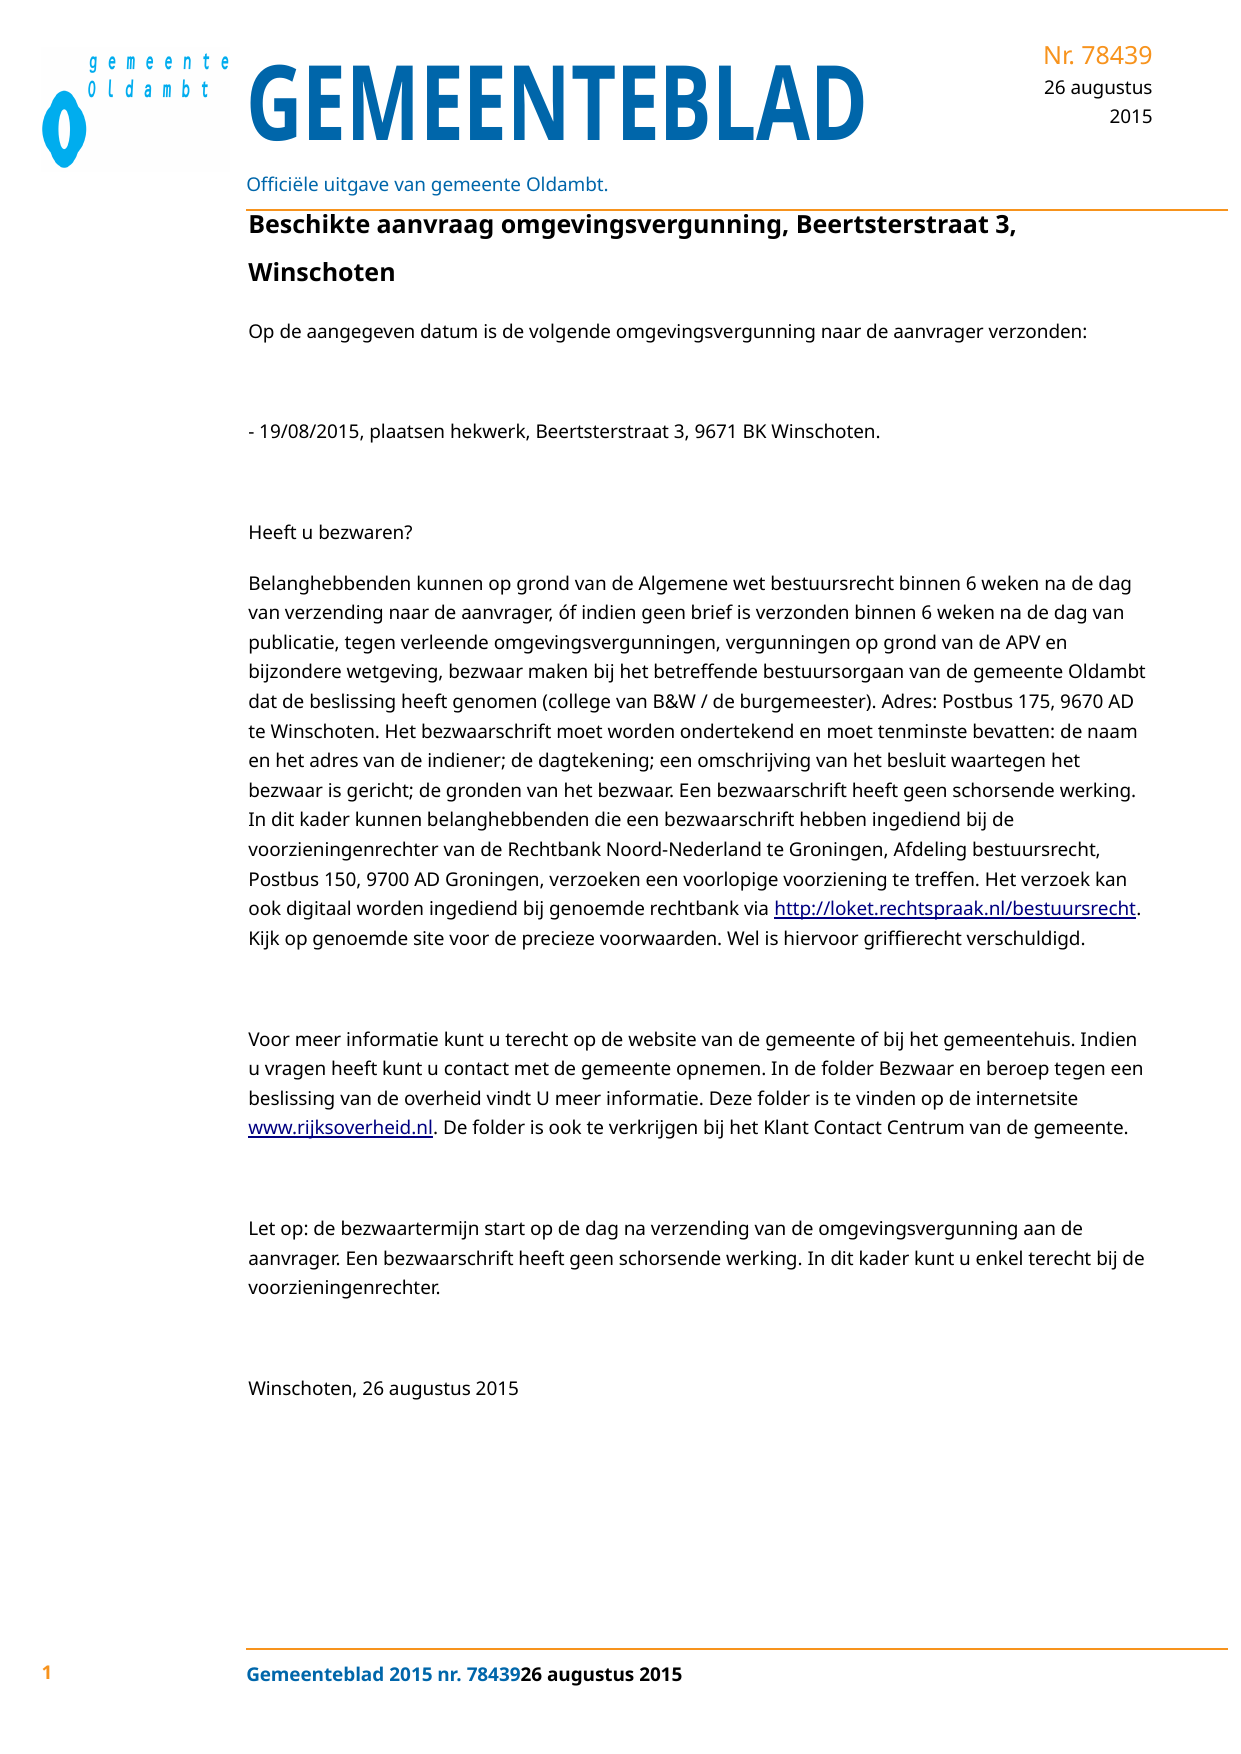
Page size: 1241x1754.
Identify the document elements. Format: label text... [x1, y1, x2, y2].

text Voor meer informatie kunt u terecht op de website van de gemeente of bij het gemeentehuis. Indien u vragen heeft kunt u contact met de gemeente opnemen. In de folder Bezwaar en beroep tegen een beslissing van de overheid vindt U meer informatie. Deze folder is te vinden op de internetsite www.rijksoverheid.nl. De folder is ook te verkrijgen bij het Klant Contact Centrum van de gemeente. [248, 1026, 1152, 1140]
text Winschoten, 26 augustus 2015 [248, 1375, 1152, 1401]
picture [41, 47, 231, 172]
text Let op: de bezwaartermijn start op de dag na verzending van de omgevingsvergunning aan de aanvrager. Een bezwaarschrift heeft geen schorsende werking. In dit kader kunt u enkel terecht bij de voorzieningenrechter. [248, 1215, 1152, 1300]
text - 19/08/2015, plaatsen hekwerk, Beertsterstraat 3, 9671 BK Winschoten. [248, 419, 1152, 444]
text Heeft u bezwaren? [248, 519, 1152, 545]
text Beschikte aanvraag omgevingsvergunning, Beertsterstraat 3, Winschoten [248, 211, 1152, 288]
text Belanghebbenden kunnen op grond van de Algemene wet bestuursrecht binnen 6 weken na de dag van verzending naar de aanvrager, óf indien geen brief is verzonden binnen 6 weken na de dag van publicatie, tegen verleende omgevingsvergunningen, vergunningen op grond van de APV en bijzondere wetgeving, bezwaar maken bij het betreffende bestuursorgaan van de gemeente Oldambt dat de beslissing heeft genomen (college van B&W / de burgemeester). Adres: Postbus 175, 9670 AD te Winschoten. Het bezwaarschrift moet worden ondertekend en moet tenminste bevatten: de naam en het adres van de indiener; de dagtekening; een omschrijving van het besluit waartegen het bezwaar is gericht; de gronden van het bezwaar. Een bezwaarschrift heeft geen schorsende werking. In dit kader kunnen belanghebbenden die een bezwaarschrift hebben ingediend bij de voorzieningenrechter van de Rechtbank Noord-Nederland te Groningen, Afdeling bestuursrecht, Postbus 150, 9700 AD Groningen, verzoeken een voorlopige voorziening te treffen. Het verzoek kan ook digitaal worden ingediend bij genoemde rechtbank via http://loket.rechtspraak.nl/bestuursrecht. Kijk op genoemde site voor de precieze voorwaarden. Wel is hiervoor griffierecht verschuldigd. [248, 570, 1152, 951]
text Op de aangegeven datum is de volgende omgevingsvergunning naar de aanvrager verzonden: [248, 318, 1152, 344]
